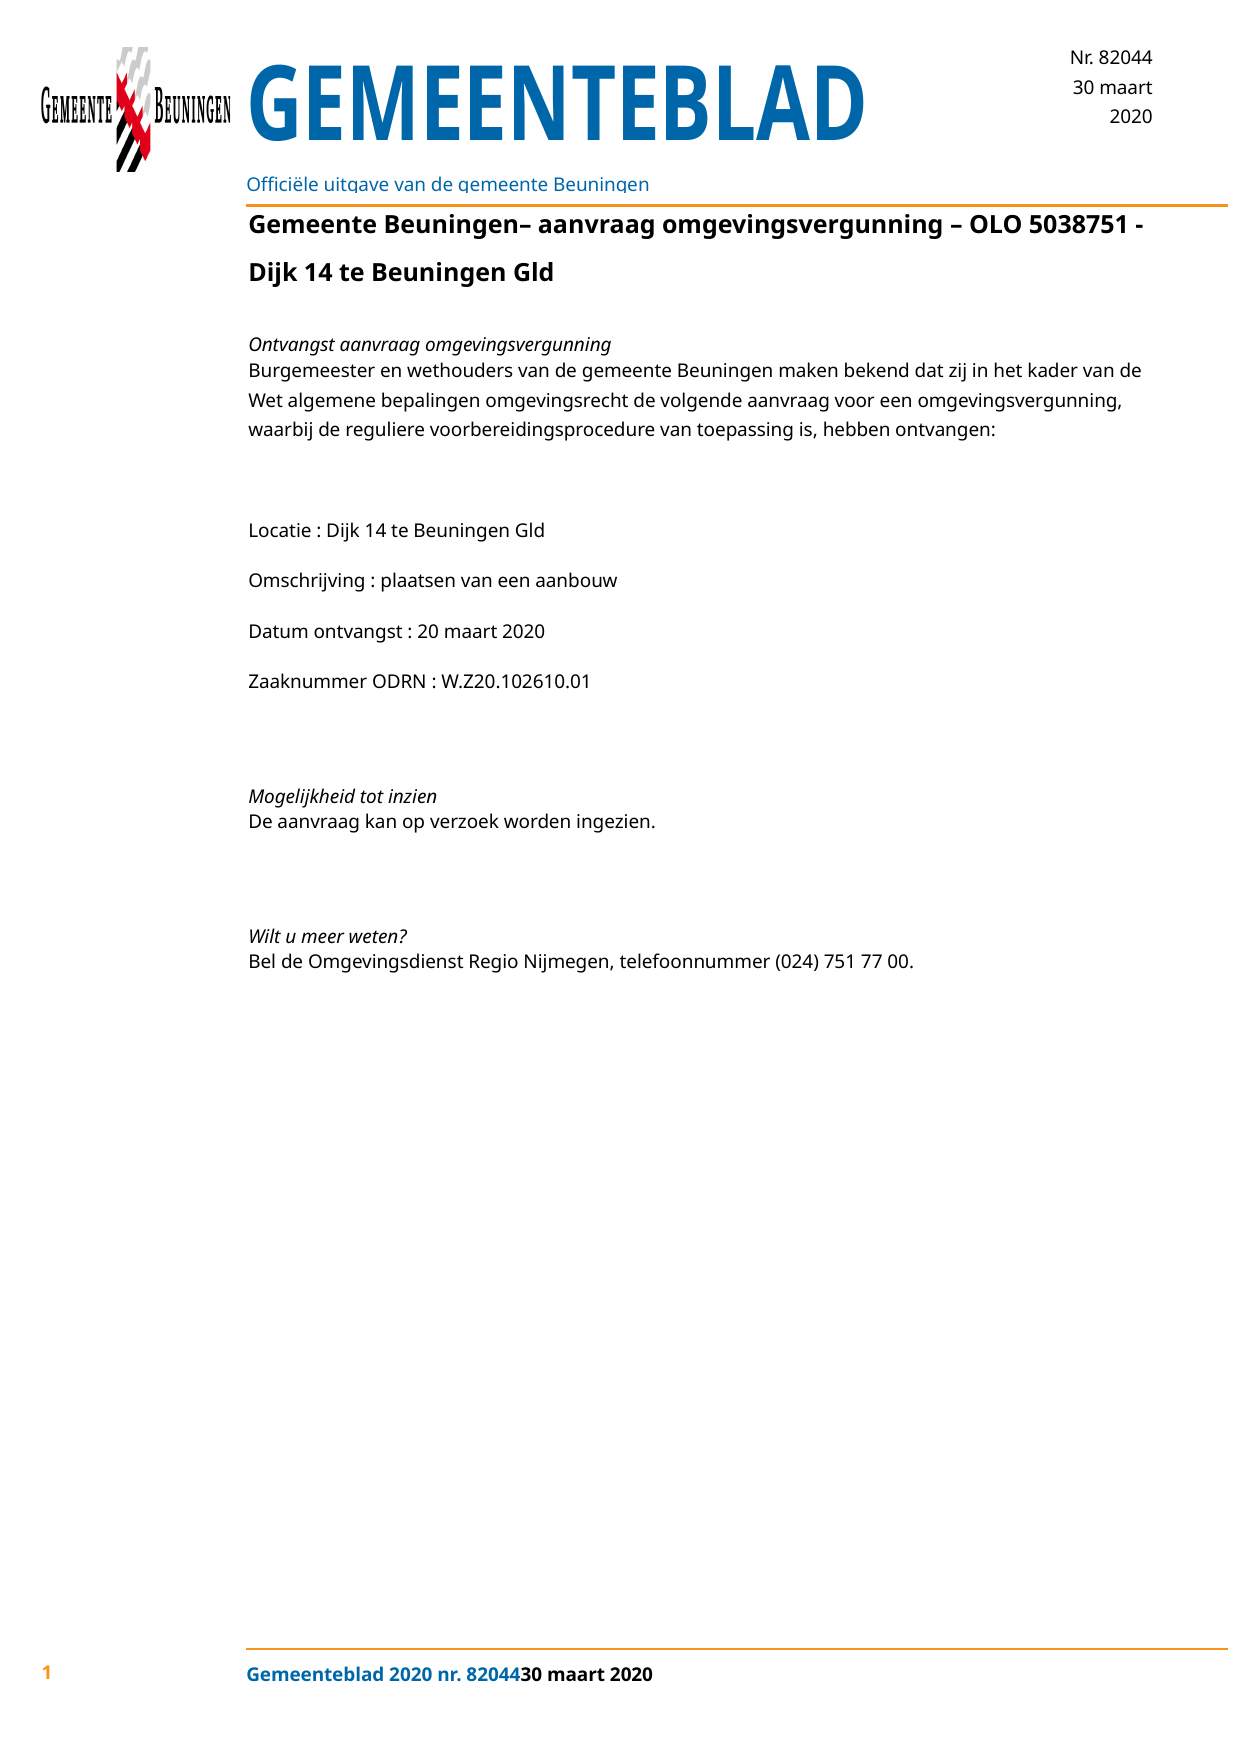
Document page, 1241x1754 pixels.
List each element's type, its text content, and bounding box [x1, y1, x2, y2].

text Ontvangst aanvraag omgevingsvergunning [248, 331, 1152, 357]
text De aanvraag kan op verzoek worden ingezien. [248, 808, 1152, 834]
text Locatie : Dijk 14 te Beuningen Gld [248, 517, 1152, 543]
text Mogelijkheid tot inzien [248, 783, 1152, 808]
text Wilt u meer weten? [248, 923, 1152, 949]
text Zaaknummer ODRN : W.Z20.102610.01 [248, 668, 1152, 694]
text Bel de Omgevingsdienst Regio Nijmegen, telefoonnummer (024) 751 77 00. [248, 949, 1152, 974]
picture [41, 47, 231, 172]
text Omschrijving : plaatsen van een aanbouw [248, 568, 1152, 593]
text Gemeente Beuningen– aanvraag omgevingsvergunning – OLO 5038751 - Dijk 14 te Beuningen Gld [248, 207, 1152, 288]
text Datum ontvangst : 20 maart 2020 [248, 618, 1152, 644]
text Burgemeester en wethouders van de gemeente Beuningen maken bekend dat zij in het kader van de Wet algemene bepalingen omgevingsrecht de volgende aanvraag voor een omgevingsvergunning, waarbij de reguliere voorbereidingsprocedure van toepassing is, hebben ontvangen: [248, 357, 1152, 442]
